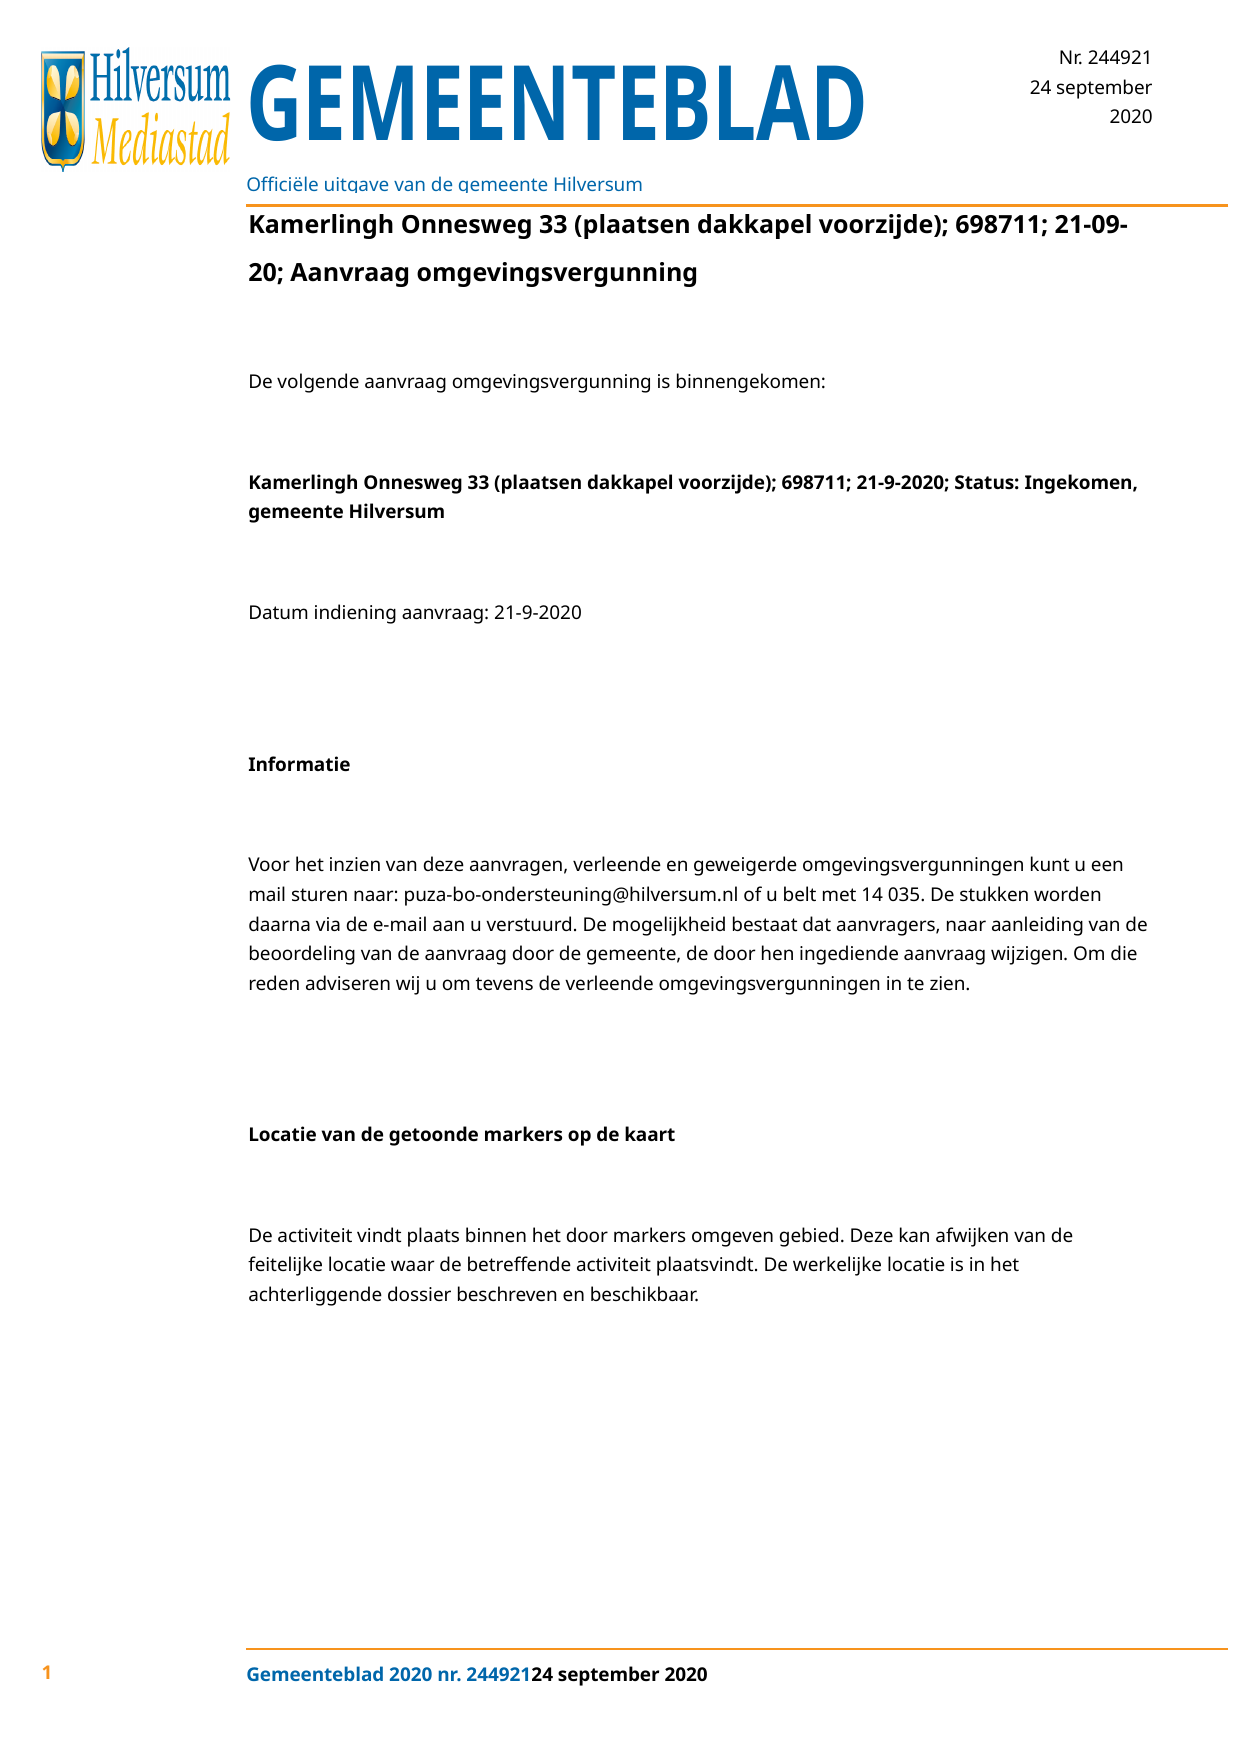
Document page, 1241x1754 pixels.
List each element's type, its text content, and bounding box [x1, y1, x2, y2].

picture [41, 47, 231, 172]
text De activiteit vindt plaats binnen het door markers omgeven gebied. Deze kan afwijken van de feitelijke locatie waar de betreffende activiteit plaatsvindt. De werkelijke locatie is in het achterliggende dossier beschreven en beschikbaar. [248, 1222, 1152, 1307]
text Informatie [248, 751, 1152, 777]
text Datum indiening aanvraag: 21-9-2020 [248, 599, 1152, 625]
text Locatie van de getoonde markers op de kaart [248, 1121, 1152, 1147]
text Voor het inzien van deze aanvragen, verleende en geweigerde omgevingsvergunningen kunt u een mail sturen naar: puza-bo-ondersteuning@hilversum.nl of u belt met 14 035. De stukken worden daarna via de e-mail aan u verstuurd. De mogelijkheid bestaat dat aanvragers, naar aanleiding van de beoordeling van de aanvraag door de gemeente, de door hen ingediende aanvraag wijzigen. Om die reden adviseren wij u om tevens de verleende omgevingsvergunningen in te zien. [248, 852, 1152, 996]
text Kamerlingh Onnesweg 33 (plaatsen dakkapel voorzijde); 698711; 21-9-2020; Status: Ingekomen, gemeente Hilversum [248, 469, 1152, 524]
text Kamerlingh Onnesweg 33 (plaatsen dakkapel voorzijde); 698711; 21-09-20; Aanvraag omgevingsvergunning [248, 207, 1152, 288]
text De volgende aanvraag omgevingsvergunning is binnengekomen: [248, 368, 1152, 394]
